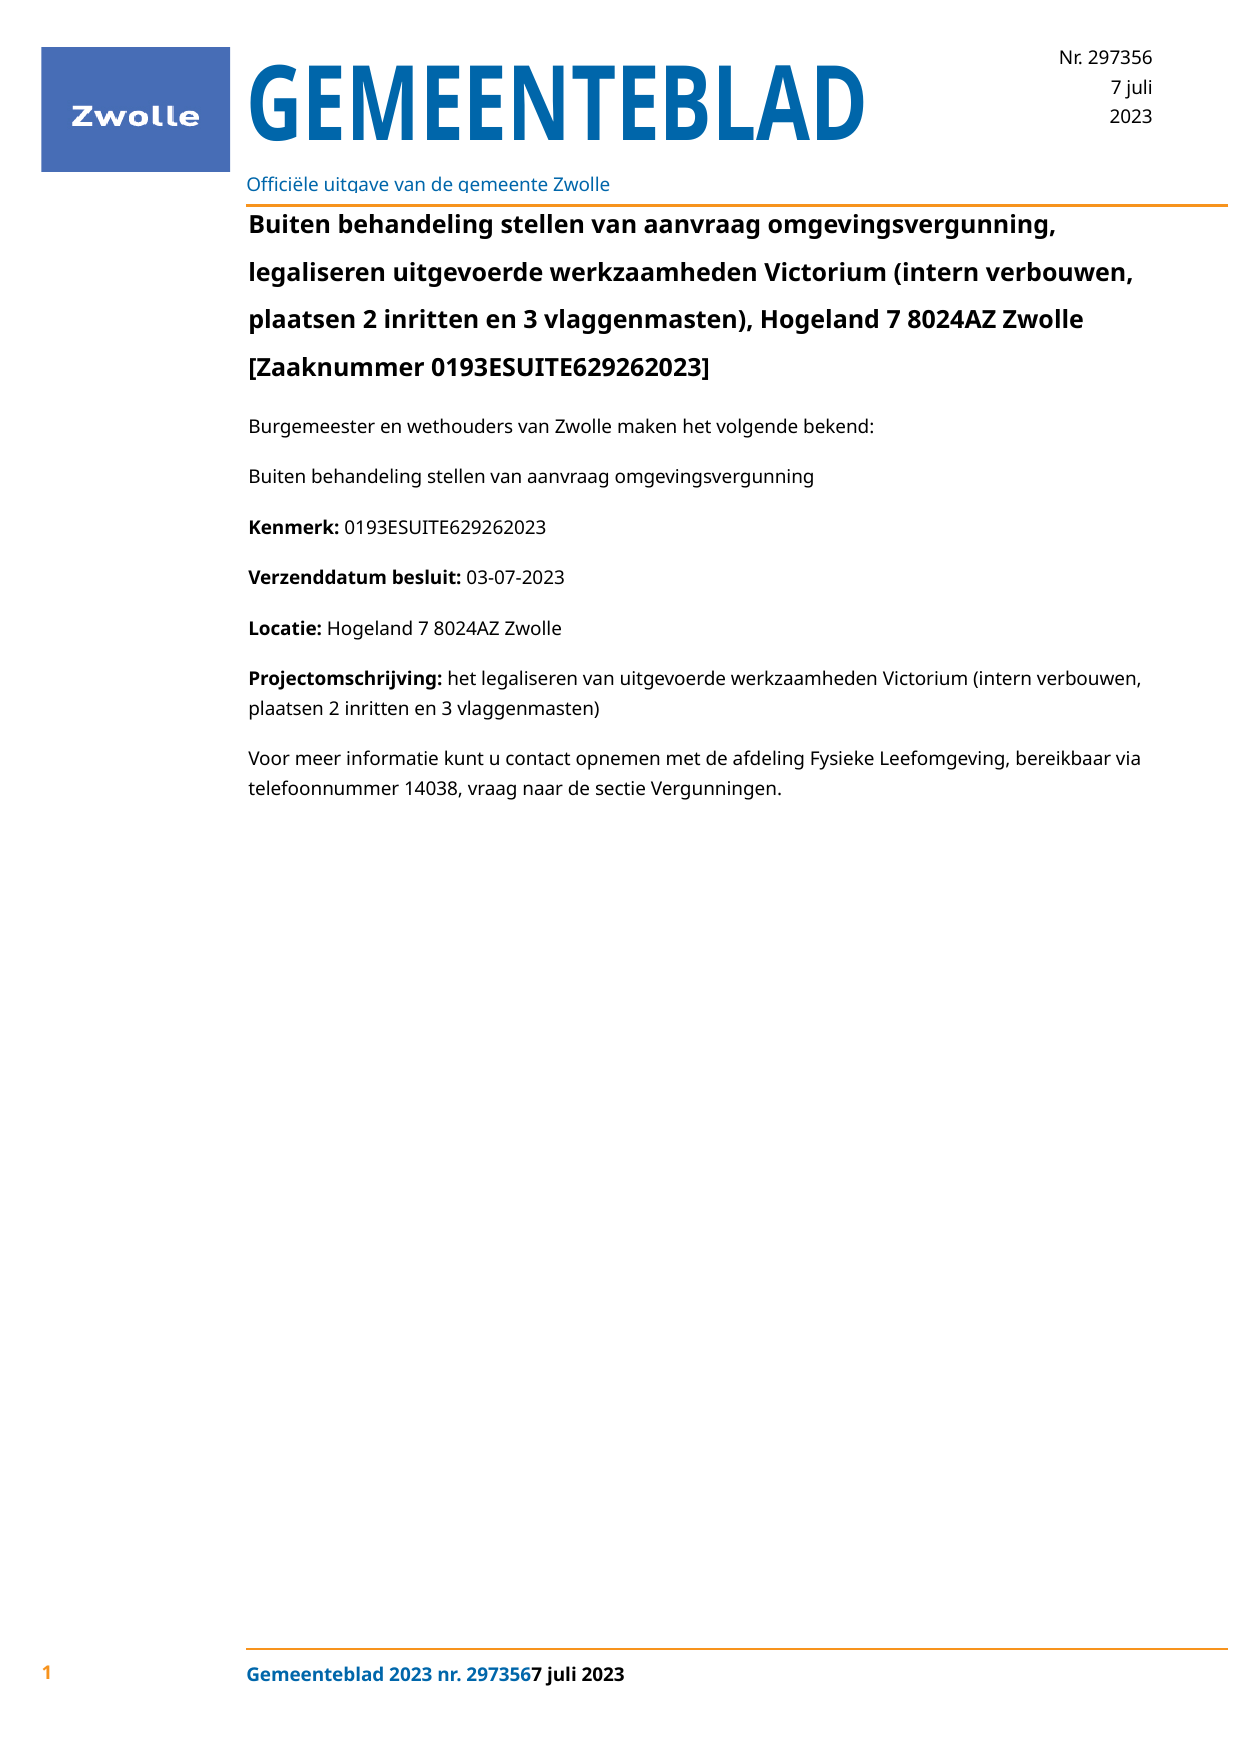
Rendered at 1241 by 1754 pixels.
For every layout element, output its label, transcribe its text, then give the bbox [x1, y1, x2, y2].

picture [41, 47, 231, 172]
text Buiten behandeling stellen van aanvraag omgevingsvergunning, legaliseren uitgevoerde werkzaamheden Victorium (intern verbouwen, plaatsen 2 inritten en 3 vlaggenmasten), Hogeland 7 8024AZ Zwolle [Zaaknummer 0193ESUITE629262023] [248, 207, 1152, 384]
text Projectomschrijving: het legaliseren van uitgevoerde werkzaamheden Victorium (intern verbouwen, plaatsen 2 inritten en 3 vlaggenmasten) [248, 665, 1152, 721]
text Locatie: Hogeland 7 8024AZ Zwolle [248, 615, 1152, 641]
text Burgemeester en wethouders van Zwolle maken het volgende bekend: [248, 413, 1152, 439]
text Verzenddatum besluit: 03-07-2023 [248, 564, 1152, 590]
text Voor meer informatie kunt u contact opnemen met de afdeling Fysieke Leefomgeving, bereikbaar via telefoonnummer 14038, vraag naar de sectie Vergunningen. [248, 745, 1152, 801]
text Kenmerk: 0193ESUITE629262023 [248, 514, 1152, 540]
text Buiten behandeling stellen van aanvraag omgevingsvergunning [248, 463, 1152, 489]
